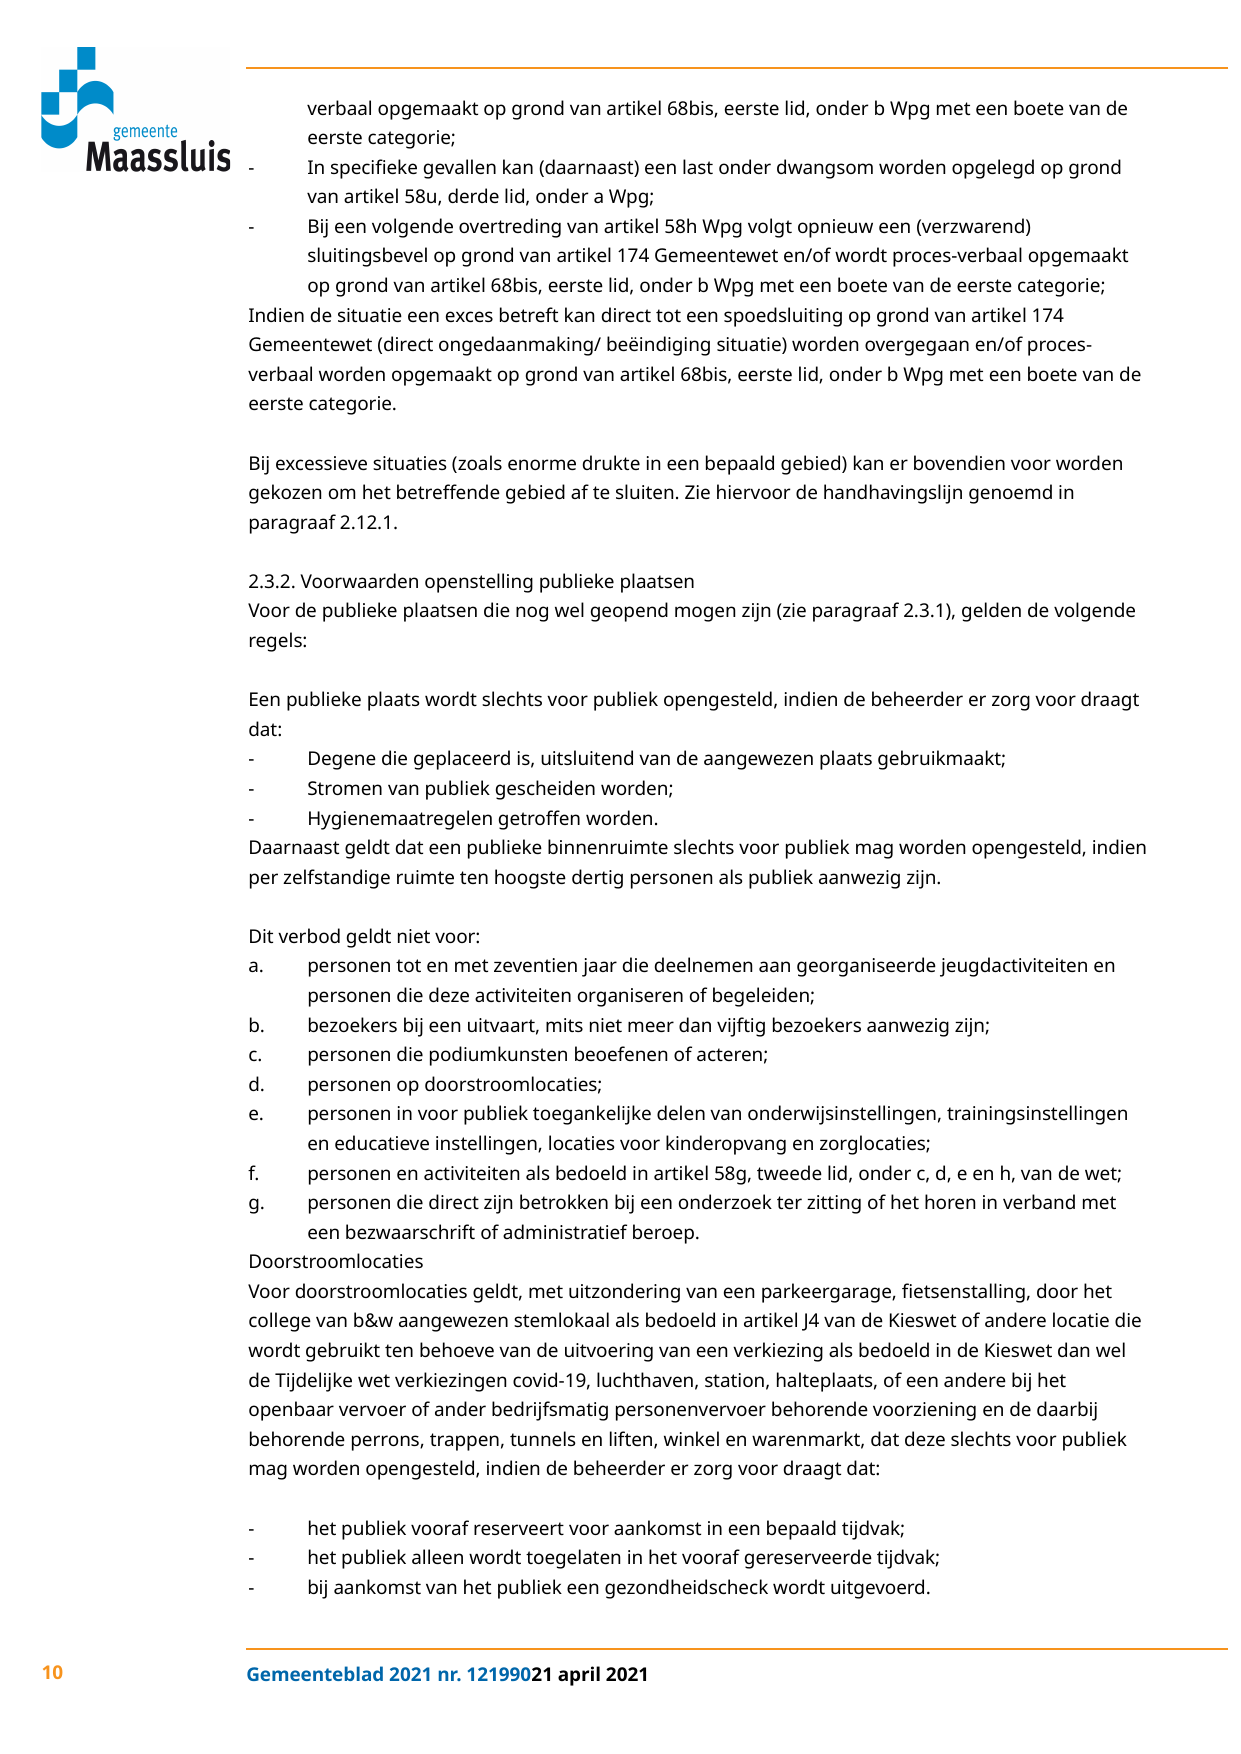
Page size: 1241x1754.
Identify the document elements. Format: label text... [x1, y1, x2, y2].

list Stromen van publiek gescheiden worden; [248, 775, 1152, 801]
picture [41, 47, 77, 92]
list Degene die geplaceerd is, uitsluitend van de aangewezen plaats gebruikmaakt; [248, 746, 1152, 771]
text Bij excessieve situaties (zoals enorme drukte in een bepaald gebied) kan er bovendien voor worden gekozen om het betreffende gebied af te sluiten. Zie hiervoor de handhavingslijn genoemd in paragraaf 2.12.1. [248, 450, 1152, 535]
list personen tot en met zeventien jaar die deelnemen aan georganiseerde jeugdactiviteiten en personen die deze activiteiten organiseren of begeleiden; [248, 953, 1152, 1008]
list verbaal opgemaakt op grond van artikel 68bis, eerste lid, onder b Wpg met een boete van de eerste categorie; [248, 95, 1152, 150]
list Bij een volgende overtreding van artikel 58h Wpg volgt opnieuw een (verzwarend) sluitingsbevel op grond van artikel 174 Gemeentewet en/of wordt proces-verbaal opgemaakt op grond van artikel 68bis, eerste lid, onder b Wpg met een boete van de eerste categorie; [248, 213, 1152, 298]
list In specifieke gevallen kan (daarnaast) een last onder dwangsom worden opgelegd op grond van artikel 58u, derde lid, onder a Wpg; [248, 154, 1152, 209]
list het publiek alleen wordt toegelaten in het vooraf gereserveerde tijdvak; [248, 1544, 1152, 1570]
list personen die podiumkunsten beoefenen of acteren; [248, 1041, 1152, 1067]
list personen die direct zijn betrokken bij een onderzoek ter zitting of het horen in verband met een bezwaarschrift of administratief beroep. [248, 1189, 1152, 1245]
text Doorstroomlocaties [248, 1248, 1152, 1274]
text Indien de situatie een exces betreft kan direct tot een spoedsluiting op grond van artikel 174 Gemeentewet (direct ongedaanmaking/ beëindiging situatie) worden overgegaan en/of proces-verbaal worden opgemaakt op grond van artikel 68bis, eerste lid, onder b Wpg met een boete van de eerste categorie. [248, 302, 1152, 416]
list het publiek vooraf reserveert voor aankomst in een bepaald tijdvak; [248, 1515, 1152, 1541]
list personen in voor publiek toegankelijke delen van onderwijsinstellingen, trainingsinstellingen en educatieve instellingen, locaties voor kinderopvang en zorglocaties; [248, 1101, 1152, 1156]
text Een publieke plaats wordt slechts voor publiek opengesteld, indien de beheerder er zorg voor draagt dat: [248, 686, 1152, 742]
list bezoekers bij een uitvaart, mits niet meer dan vijftig bezoekers aanwezig zijn; [248, 1012, 1152, 1038]
text Voor doorstroomlocaties geldt, met uitzondering van een parkeergarage, fietsenstalling, door het college van b&w aangewezen stemlokaal als bedoeld in artikel J4 van de Kieswet of andere locatie die wordt gebruikt ten behoeve van de uitvoering van een verkiezing als bedoeld in de Kieswet dan wel de Tijdelijke wet verkiezingen covid-19, luchthaven, station, halteplaats, of een andere bij het openbaar vervoer of ander bedrijfsmatig personenvervoer behorende voorziening en de daarbij behorende perrons, trappen, tunnels en liften, winkel en warenmarkt, dat deze slechts voor publiek mag worden opengesteld, indien de beheerder er zorg voor draagt dat: [248, 1278, 1152, 1481]
list personen op doorstroomlocaties; [248, 1071, 1152, 1097]
text Dit verbod geldt niet voor: [248, 923, 1152, 949]
list Hygienemaatregelen getroffen worden. [248, 805, 1152, 831]
list bij aankomst van het publiek een gezondheidscheck wordt uitgevoerd. [248, 1574, 1152, 1600]
list personen en activiteiten als bedoeld in artikel 58g, tweede lid, onder c, d, e en h, van de wet; [248, 1160, 1152, 1186]
text Daarnaast geldt dat een publieke binnenruimte slechts voor publiek mag worden opengesteld, indien per zelfstandige ruimte ten hoogste dertig personen als publiek aanwezig zijn. [248, 834, 1152, 890]
text 2.3.2. Voorwaarden openstelling publieke plaatsen [248, 568, 1152, 594]
text Voor de publieke plaatsen die nog wel geopend mogen zijn (zie paragraaf 2.3.1), gelden de volgende regels: [248, 598, 1152, 653]
picture [41, 47, 231, 172]
